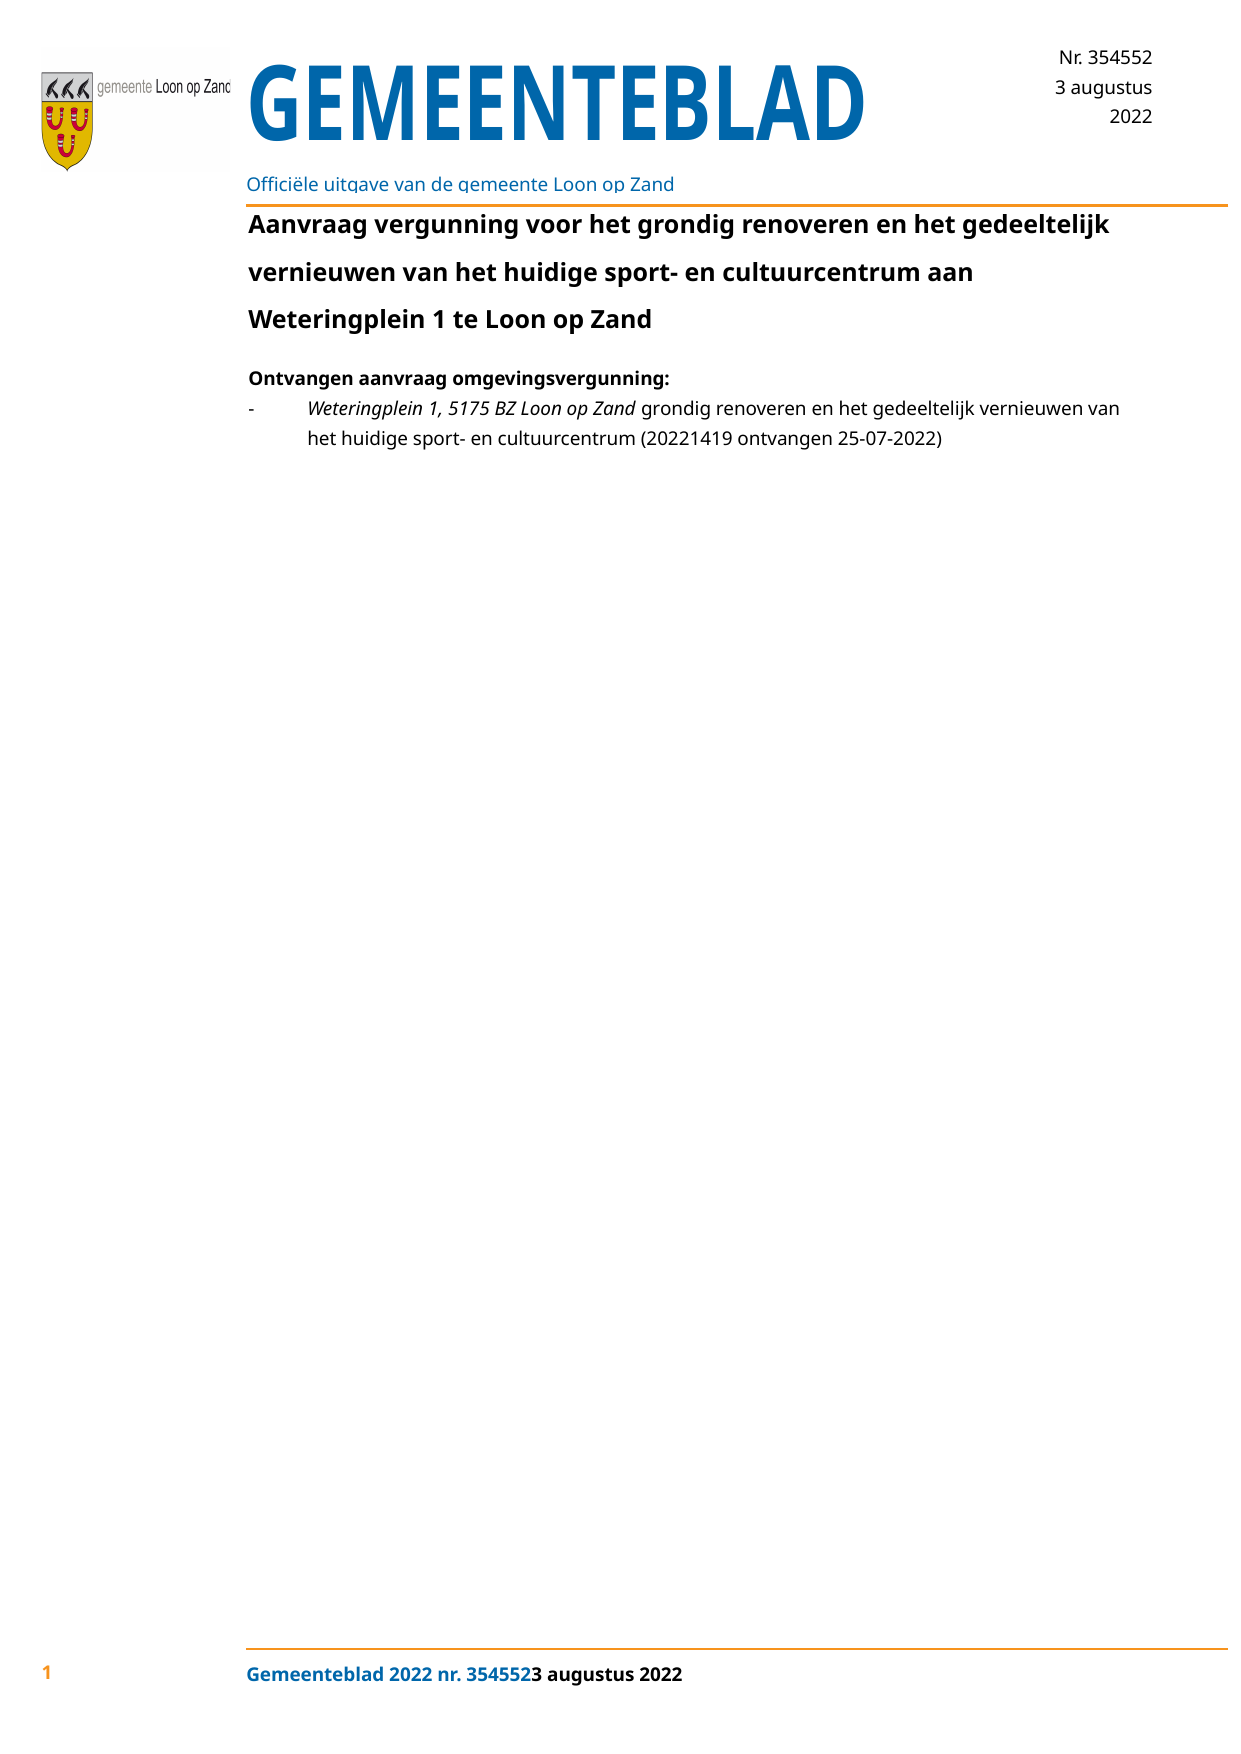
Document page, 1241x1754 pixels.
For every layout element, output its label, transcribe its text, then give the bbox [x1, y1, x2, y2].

picture [41, 47, 231, 172]
text Ontvangen aanvraag omgevingsvergunning: [248, 366, 1152, 391]
text Aanvraag vergunning voor het grondig renoveren en het gedeeltelijk vernieuwen van het huidige sport- en cultuurcentrum aan Weteringplein 1 te Loon op Zand [248, 207, 1152, 336]
list Weteringplein 1, 5175 BZ Loon op Zand grondig renoveren en het gedeeltelijk vernieuwen van het huidige sport- en cultuurcentrum (20221419 ontvangen 25-07-2022) [248, 395, 1152, 450]
